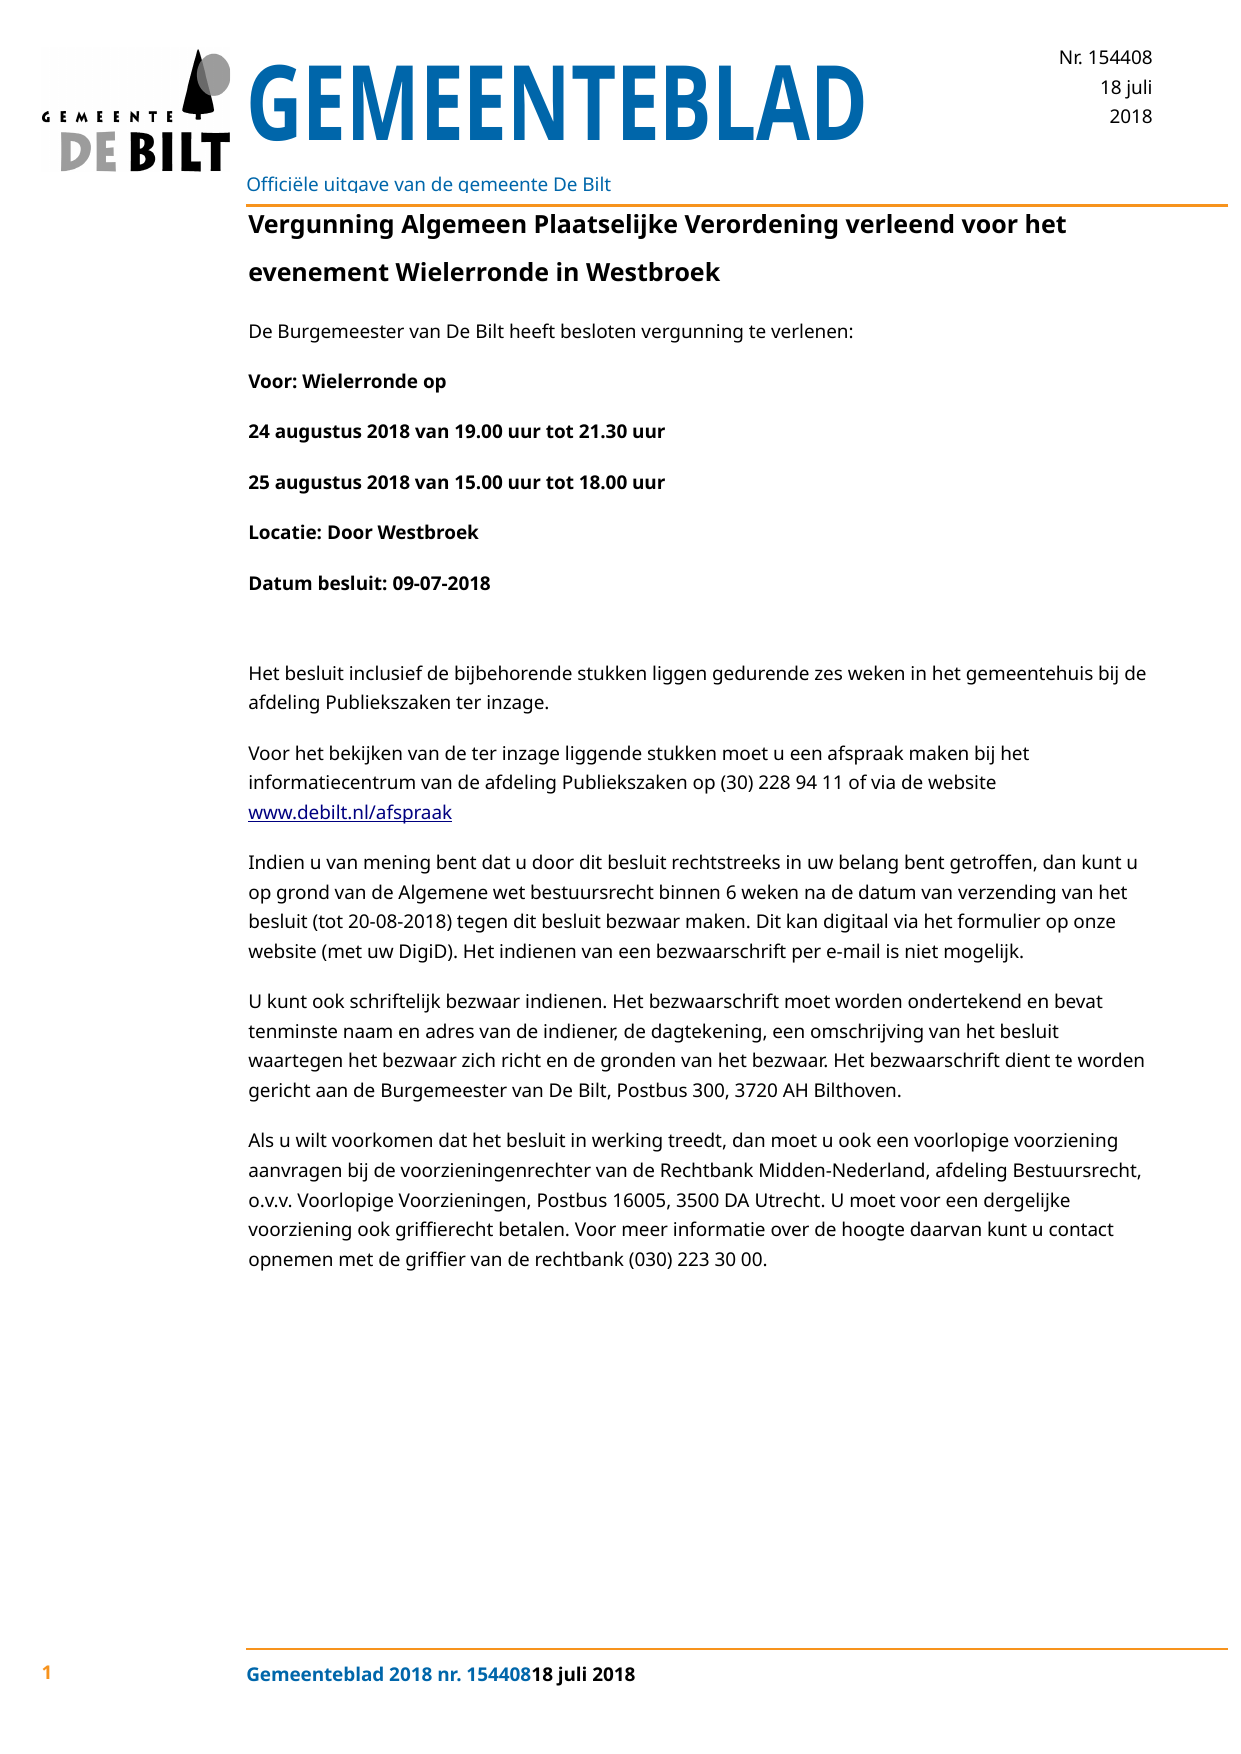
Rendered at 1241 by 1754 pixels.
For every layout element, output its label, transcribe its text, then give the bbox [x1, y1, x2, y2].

text Voor het bekijken van de ter inzage liggende stukken moet u een afspraak maken bij het informatiecentrum van de afdeling Publiekszaken op (30) 228 94 11 of via de website www.debilt.nl/afspraak [248, 740, 1152, 824]
text Locatie: Door Westbroek [248, 519, 1152, 545]
picture [41, 47, 231, 172]
text Voor: Wielerronde op [248, 368, 1152, 394]
text Het besluit inclusief de bijbehorende stukken liggen gedurende zes weken in het gemeentehuis bij de afdeling Publiekszaken ter inzage. [248, 660, 1152, 715]
text 25 augustus 2018 van 15.00 uur tot 18.00 uur [248, 469, 1152, 495]
text De Burgemeester van De Bilt heeft besloten vergunning te verlenen: [248, 318, 1152, 344]
text U kunt ook schriftelijk bezwaar indienen. Het bezwaarschrift moet worden ondertekend en bevat tenminste naam en adres van de indiener, de dagtekening, een omschrijving van het besluit waartegen het bezwaar zich richt en de gronden van het bezwaar. Het bezwaarschrift dient te worden gericht aan de Burgemeester van De Bilt, Postbus 300, 3720 AH Bilthoven. [248, 988, 1152, 1103]
text Indien u van mening bent dat u door dit besluit rechtstreeks in uw belang bent getroffen, dan kunt u op grond van de Algemene wet bestuursrecht binnen 6 weken na de datum van verzending van het besluit (tot 20-08-2018) tegen dit besluit bezwaar maken. Dit kan digitaal via het formulier op onze website (met uw DigiD). Het indienen van een bezwaarschrift per e-mail is niet mogelijk. [248, 849, 1152, 964]
text 24 augustus 2018 van 19.00 uur tot 21.30 uur [248, 419, 1152, 444]
text Datum besluit: 09-07-2018 [248, 570, 1152, 596]
text Vergunning Algemeen Plaatselijke Verordening verleend voor het evenement Wielerronde in Westbroek [248, 207, 1152, 288]
text Als u wilt voorkomen dat het besluit in werking treedt, dan moet u ook een voorlopige voorziening aanvragen bij de voorzieningenrechter van de Rechtbank Midden-Nederland, afdeling Bestuursrecht, o.v.v. Voorlopige Voorzieningen, Postbus 16005, 3500 DA Utrecht. U moet voor een dergelijke voorziening ook griffierecht betalen. Voor meer informatie over de hoogte daarvan kunt u contact opnemen met de griffier van de rechtbank (030) 223 30 00. [248, 1128, 1152, 1272]
